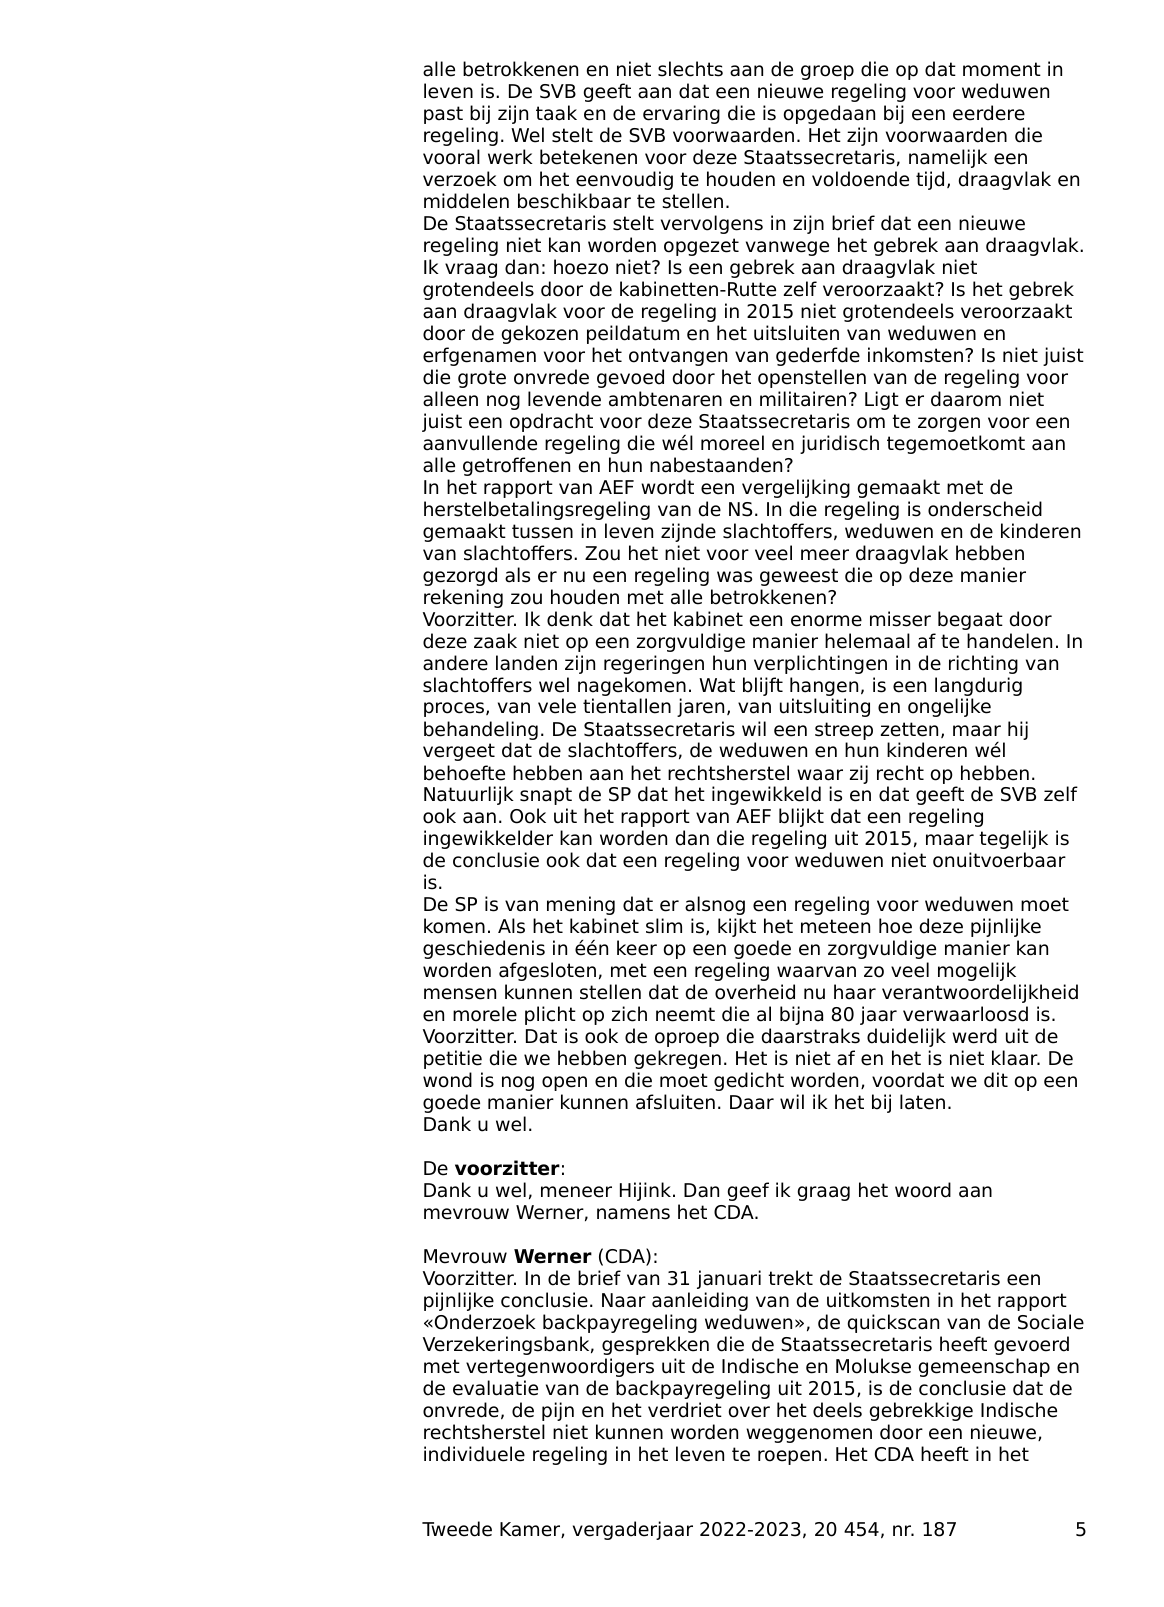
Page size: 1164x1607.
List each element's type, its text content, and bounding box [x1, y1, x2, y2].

text In het rapport van AEF wordt een vergelijking gemaakt met de herstelbetalingsregeling van de NS. In die regeling is onderscheid gemaakt tussen in leven zijnde slachtoffers, weduwen en de kinderen van slachtoffers. Zou het niet voor veel meer draagvlak hebben gezorgd als er nu een regeling was geweest die op deze manier rekening zou houden met alle betrokkenen? [422, 477, 1087, 608]
text Voorzitter. Ik denk dat het kabinet een enorme misser begaat door deze zaak niet op een zorgvuldige manier helemaal af te handelen. In andere landen zijn regeringen hun verplichtingen in de richting van slachtoffers wel nagekomen. Wat blijft hangen, is een langdurig proces, van vele tientallen jaren, van uitsluiting en ongelijke behandeling. De Staatssecretaris wil een streep zetten, maar hij vergeet dat de slachtoffers, de weduwen en hun kinderen wél behoefte hebben aan het rechtsherstel waar zij recht op hebben. Natuurlijk snapt de SP dat het ingewikkeld is en dat geeft de SVB zelf ook aan. Ook uit het rapport van AEF blijkt dat een regeling ingewikkelder kan worden dan die regeling uit 2015, maar tegelijk is de conclusie ook dat een regeling voor weduwen niet onuitvoerbaar is. [422, 608, 1087, 894]
text De Staatssecretaris stelt vervolgens in zijn brief dat een nieuwe regeling niet kan worden opgezet vanwege het gebrek aan draagvlak. Ik vraag dan: hoezo niet? Is een gebrek aan draagvlak niet grotendeels door de kabinetten-Rutte zelf veroorzaakt? Is het gebrek aan draagvlak voor de regeling in 2015 niet grotendeels veroorzaakt door de gekozen peildatum en het uitsluiten van weduwen en erfgenamen voor het ontvangen van gederfde inkomsten? Is niet juist die grote onvrede gevoed door het openstellen van de regeling voor alleen nog levende ambtenaren en militairen? Ligt er daarom niet juist een opdracht voor deze Staatssecretaris om te zorgen voor een aanvullende regeling die wél moreel en juridisch tegemoetkomt aan alle getroffenen en hun nabestaanden? [422, 213, 1087, 477]
text Mevrouw Werner (CDA): [422, 1246, 1087, 1268]
text Voorzitter. Dat is ook de oproep die daarstraks duidelijk werd uit de petitie die we hebben gekregen. Het is niet af en het is niet klaar. De wond is nog open en die moet gedicht worden, voordat we dit op een goede manier kunnen afsluiten. Daar wil ik het bij laten. [422, 1026, 1087, 1114]
text alle betrokkenen en niet slechts aan de groep die op dat moment in leven is. De SVB geeft aan dat een nieuwe regeling voor weduwen past bij zijn taak en de ervaring die is opgedaan bij een eerdere regeling. Wel stelt de SVB voorwaarden. Het zijn voorwaarden die vooral werk betekenen voor deze Staatssecretaris, namelijk een verzoek om het eenvoudig te houden en voldoende tijd, draagvlak en middelen beschikbaar te stellen. [422, 59, 1087, 213]
text De voorzitter: [422, 1158, 1087, 1180]
text Dank u wel. [422, 1114, 1087, 1136]
text Voorzitter. In de brief van 31 januari trekt de Staatssecretaris een pijnlijke conclusie. Naar aanleiding van de uitkomsten in het rapport «Onderzoek backpayregeling weduwen», de quickscan van de Sociale Verzekeringsbank, gesprekken die de Staatssecretaris heeft gevoerd met vertegenwoordigers uit de Indische en Molukse gemeenschap en de evaluatie van de backpayregeling uit 2015, is de conclusie dat de onvrede, de pijn en het verdriet over het deels gebrekkige Indische rechtsherstel niet kunnen worden weggenomen door een nieuwe, individuele regeling in het leven te roepen. Het CDA heeft in het [422, 1268, 1087, 1466]
text Dank u wel, meneer Hijink. Dan geef ik graag het woord aan mevrouw Werner, namens het CDA. [422, 1180, 1087, 1224]
text De SP is van mening dat er alsnog een regeling voor weduwen moet komen. Als het kabinet slim is, kijkt het meteen hoe deze pijnlijke geschiedenis in één keer op een goede en zorgvuldige manier kan worden afgesloten, met een regeling waarvan zo veel mogelijk mensen kunnen stellen dat de overheid nu haar verantwoordelijkheid en morele plicht op zich neemt die al bijna 80 jaar verwaarloosd is. [422, 894, 1087, 1026]
